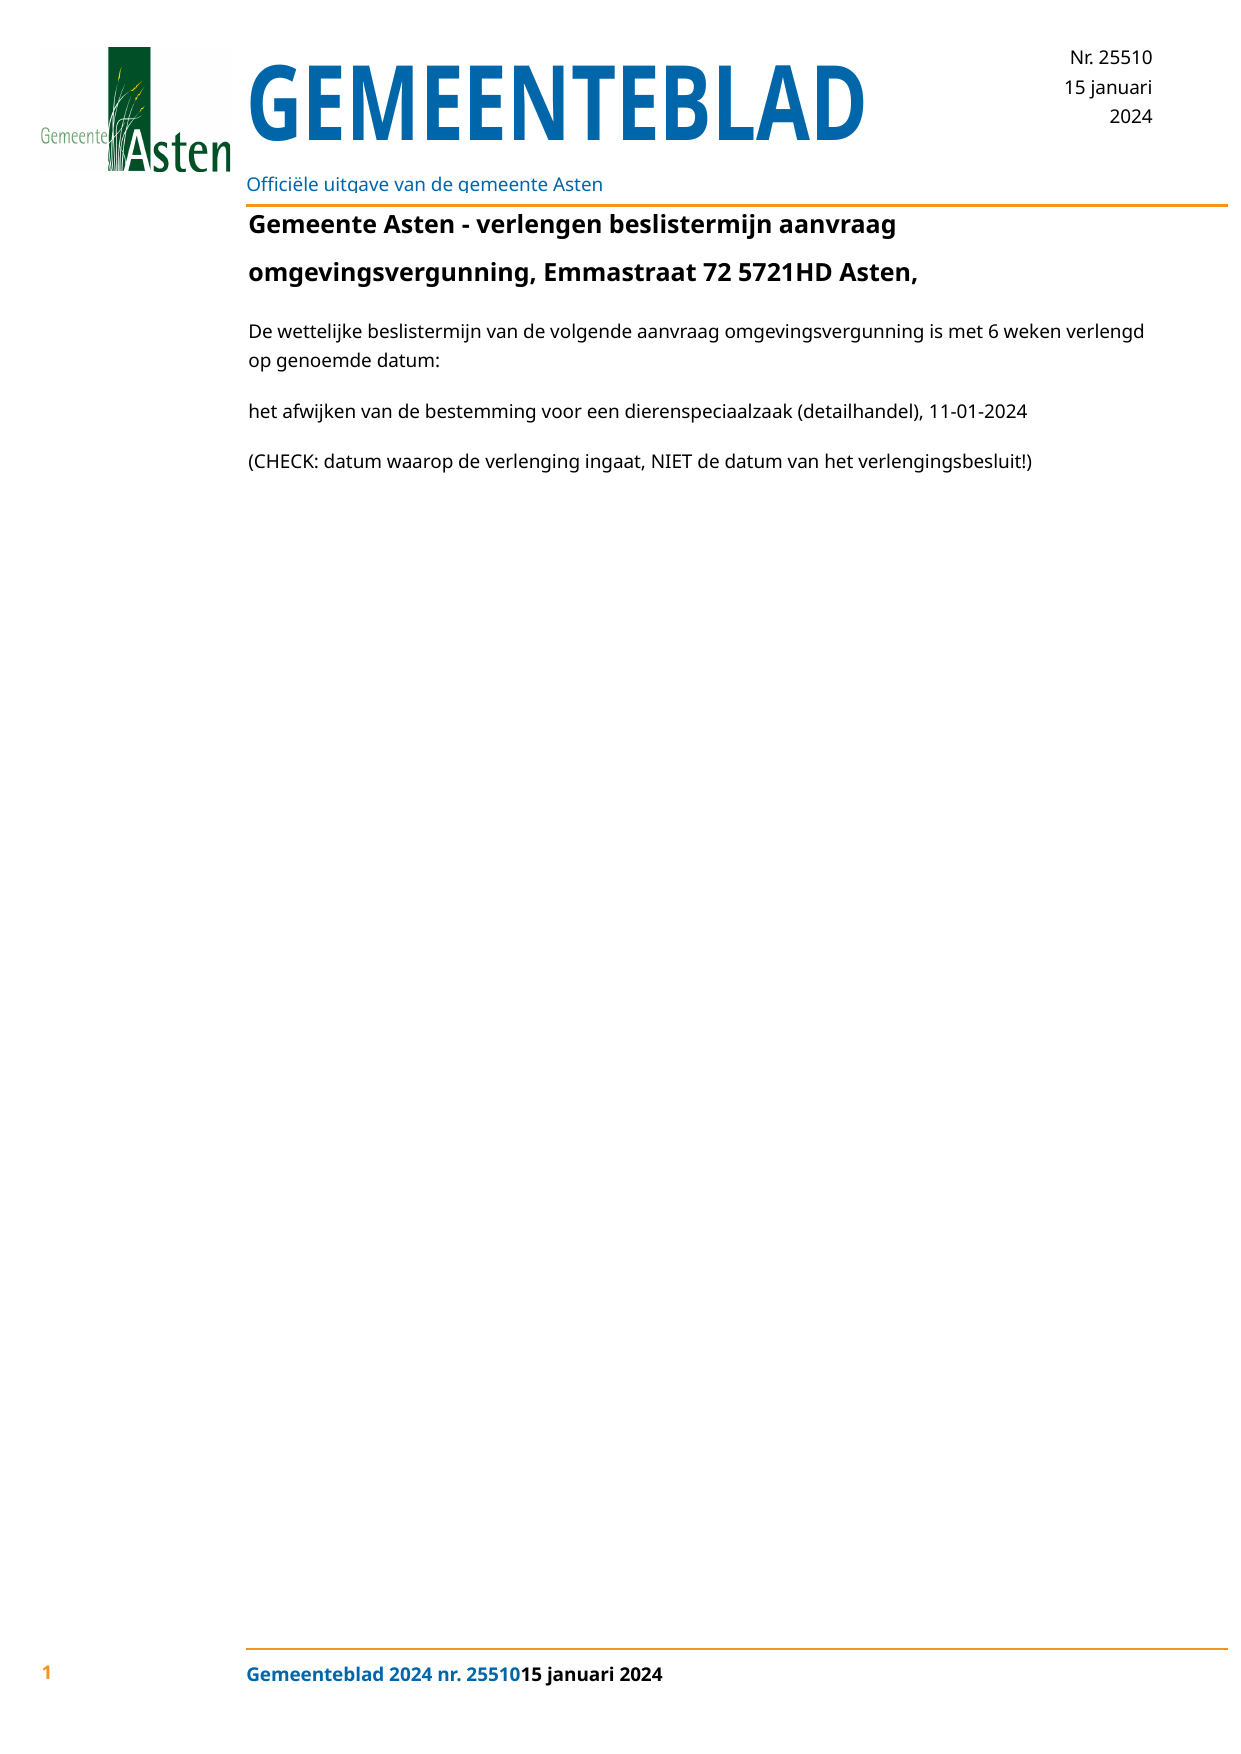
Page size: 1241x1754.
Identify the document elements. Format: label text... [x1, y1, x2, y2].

picture [41, 47, 231, 172]
text het afwijken van de bestemming voor een dierenspeciaalzaak (detailhandel), 11-01-2024 [248, 398, 1152, 424]
text Gemeente Asten - verlengen beslistermijn aanvraag omgevingsvergunning, Emmastraat 72 5721HD Asten, [248, 207, 1152, 288]
text (CHECK: datum waarop de verlenging ingaat, NIET de datum van het verlengingsbesluit!) [248, 448, 1152, 474]
text De wettelijke beslistermijn van de volgende aanvraag omgevingsvergunning is met 6 weken verlengd op genoemde datum: [248, 318, 1152, 373]
